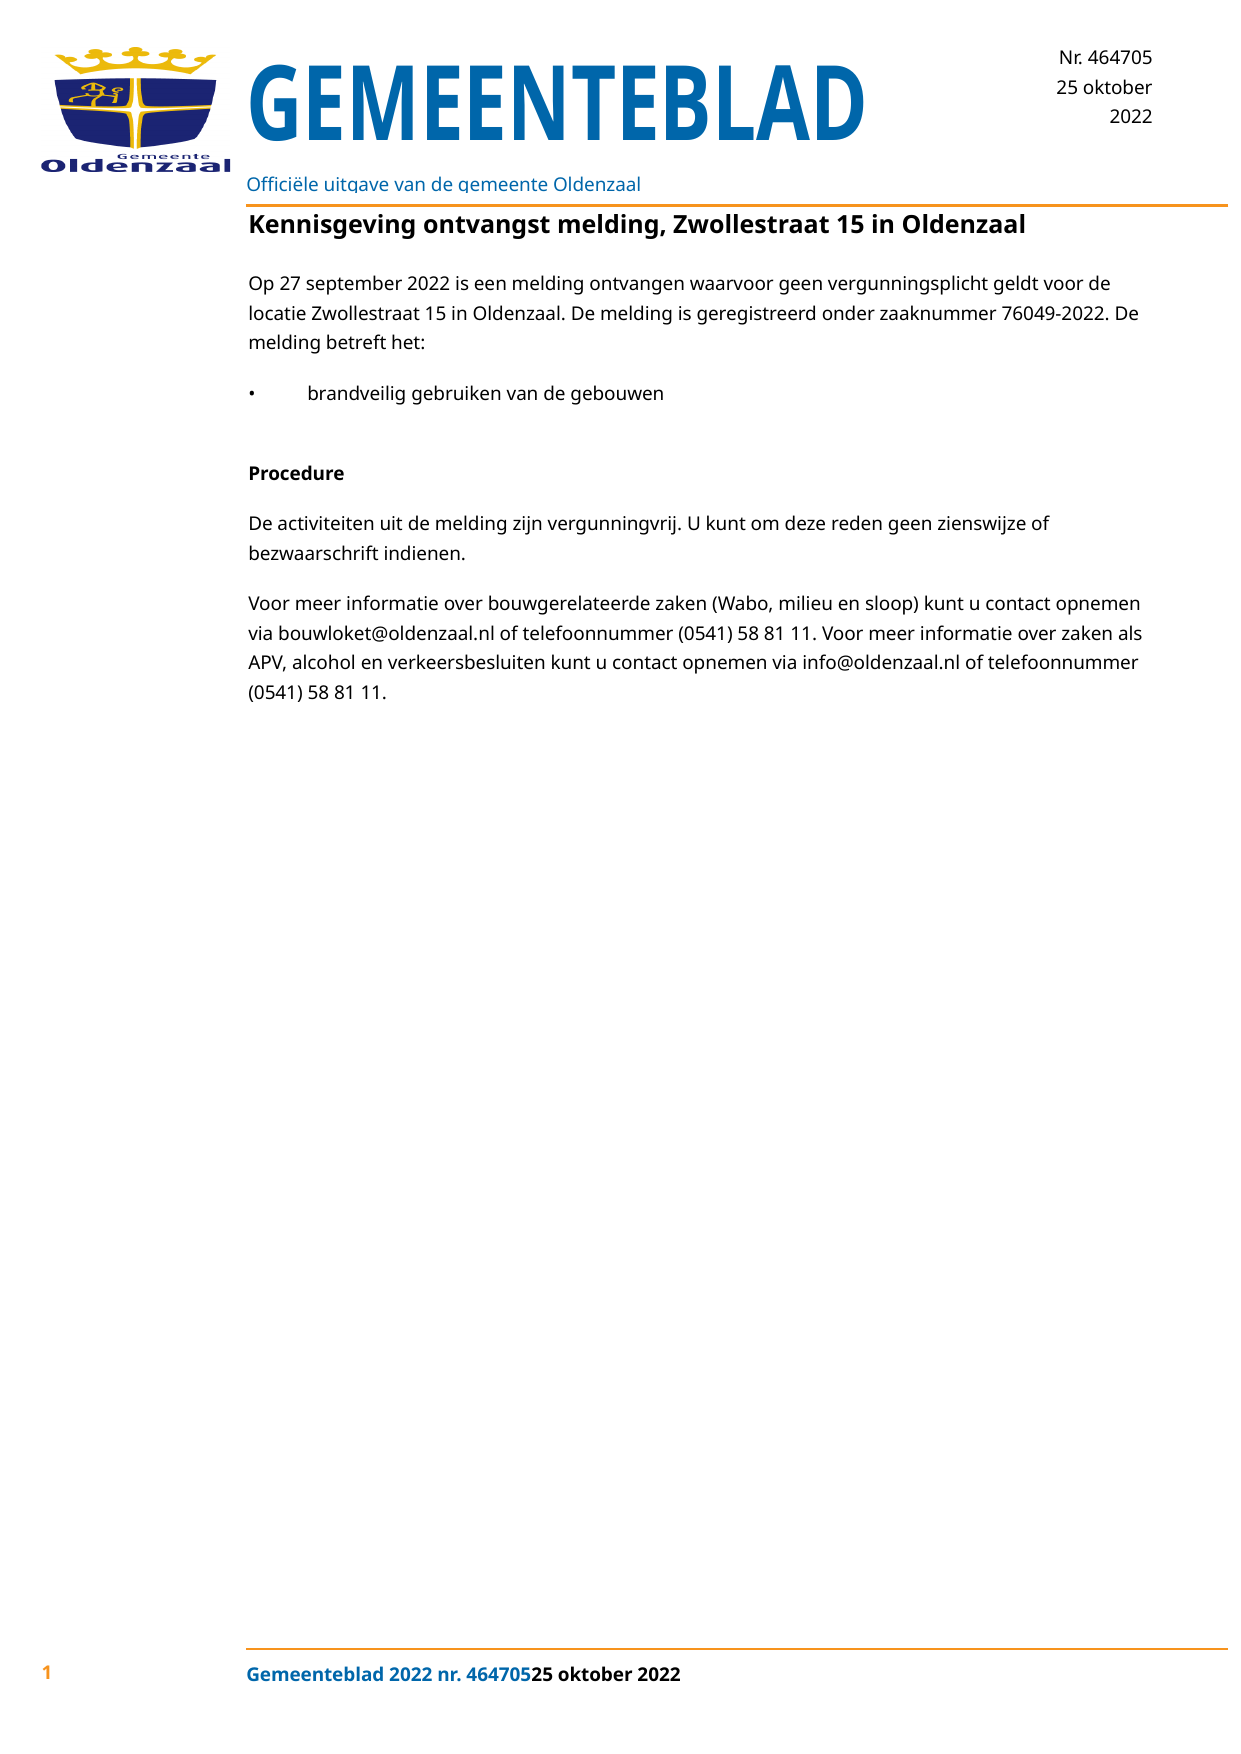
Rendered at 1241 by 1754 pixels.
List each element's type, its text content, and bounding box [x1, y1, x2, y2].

list brandveilig gebruiken van de gebouwen [248, 380, 1152, 406]
text De activiteiten uit de melding zijn vergunningvrij. U kunt om deze reden geen zienswijze of bezwaarschrift indienen. [248, 510, 1152, 566]
text Voor meer informatie over bouwgerelateerde zaken (Wabo, milieu en sloop) kunt u contact opnemen via bouwloket@oldenzaal.nl of telefoonnummer (0541) 58 81 11. Voor meer informatie over zaken als APV, alcohol en verkeersbesluiten kunt u contact opnemen via info@oldenzaal.nl of telefoonnummer (0541) 58 81 11. [248, 590, 1152, 705]
text Kennisgeving ontvangst melding, Zwollestraat 15 in Oldenzaal [248, 207, 1152, 241]
picture [41, 47, 231, 172]
text Procedure [248, 460, 1152, 486]
text Op 27 september 2022 is een melding ontvangen waarvoor geen vergunningsplicht geldt voor de locatie Zwollestraat 15 in Oldenzaal. De melding is geregistreerd onder zaaknummer 76049-2022. De melding betreft het: [248, 270, 1152, 355]
